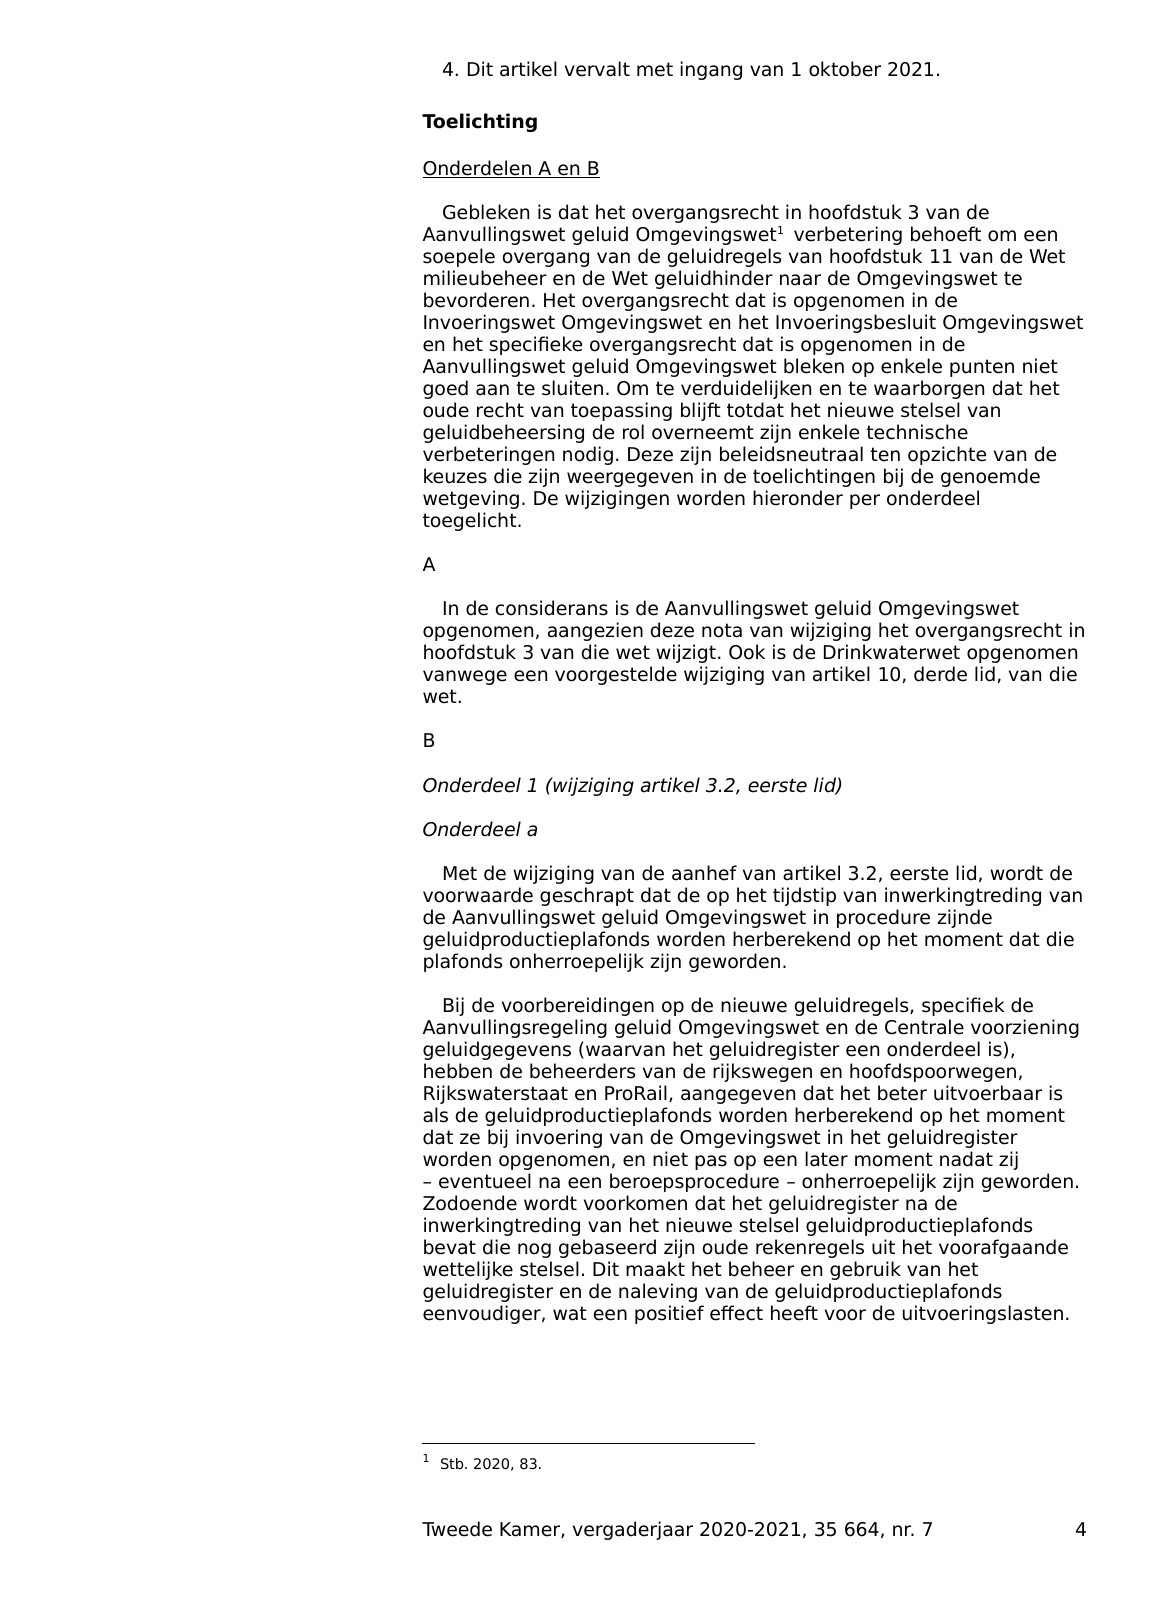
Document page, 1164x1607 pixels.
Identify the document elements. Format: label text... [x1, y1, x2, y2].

text Stb. 2020, 83. [422, 1452, 1087, 1474]
subtitle Onderdeel a [422, 819, 1087, 841]
subtitle A [422, 554, 1087, 576]
text 4. Dit artikel vervalt met ingang van 1 oktober 2021. [422, 59, 1087, 81]
subtitle Onderdelen A en B [422, 158, 1087, 180]
subtitle B [422, 730, 1087, 752]
text Bij de voorbereidingen op de nieuwe geluidregels, specifiek de Aanvullingsregeling geluid Omgevingswet en de Centrale voorziening geluidgegevens (waarvan het geluidregister een onderdeel is), hebben de beheerders van de rijkswegen en hoofdspoorwegen, Rijkswaterstaat en ProRail, aangegeven dat het beter uitvoerbaar is als de geluidproductieplafonds worden herberekend op het moment dat ze bij invoering van de Omgevingswet in het geluidregister worden opgenomen, en niet pas op een later moment nadat zij – eventueel na een beroepsprocedure – onherroepelijk zijn geworden. Zodoende wordt voorkomen dat het geluidregister na de inwerkingtreding van het nieuwe stelsel geluidproductieplafonds bevat die nog gebaseerd zijn oude rekenregels uit het voorafgaande wettelijke stelsel. Dit maakt het beheer en gebruik van het geluidregister en de naleving van de geluidproductieplafonds eenvoudiger, wat een positief effect heeft voor de uitvoeringslasten. [422, 995, 1087, 1324]
subtitle Onderdeel 1 (wijziging artikel 3.2, eerste lid) [422, 774, 1087, 796]
text Met de wijziging van de aanhef van artikel 3.2, eerste lid, wordt de voorwaarde geschrapt dat de op het tijdstip van inwerkingtreding van de Aanvullingswet geluid Omgevingswet in procedure zijnde geluidproductieplafonds worden herberekend op het moment dat die plafonds onherroepelijk zijn geworden. [422, 863, 1087, 973]
subtitle Toelichting [422, 111, 1087, 133]
text Gebleken is dat het overgangsrecht in hoofdstuk 3 van de Aanvullingswet geluid Omgevingswet verbetering behoeft om een soepele overgang van de geluidregels van hoofdstuk 11 van de Wet milieubeheer en de Wet geluidhinder naar de Omgevingswet te bevorderen. Het overgangsrecht dat is opgenomen in de Invoeringswet Omgevingswet en het Invoeringsbesluit Omgevingswet en het specifieke overgangsrecht dat is opgenomen in de Aanvullingswet geluid Omgevingswet bleken op enkele punten niet goed aan te sluiten. Om te verduidelijken en te waarborgen dat het oude recht van toepassing blijft totdat het nieuwe stelsel van geluidbeheersing de rol overneemt zijn enkele technische verbeteringen nodig. Deze zijn beleidsneutraal ten opzichte van de keuzes die zijn weergegeven in de toelichtingen bij de genoemde wetgeving. De wijzigingen worden hieronder per onderdeel toegelicht. [422, 202, 1087, 532]
text In de considerans is de Aanvullingswet geluid Omgevingswet opgenomen, aangezien deze nota van wijziging het overgangsrecht in hoofdstuk 3 van die wet wijzigt. Ook is de Drinkwaterwet opgenomen vanwege een voorgestelde wijziging van artikel 10, derde lid, van die wet. [422, 598, 1087, 708]
